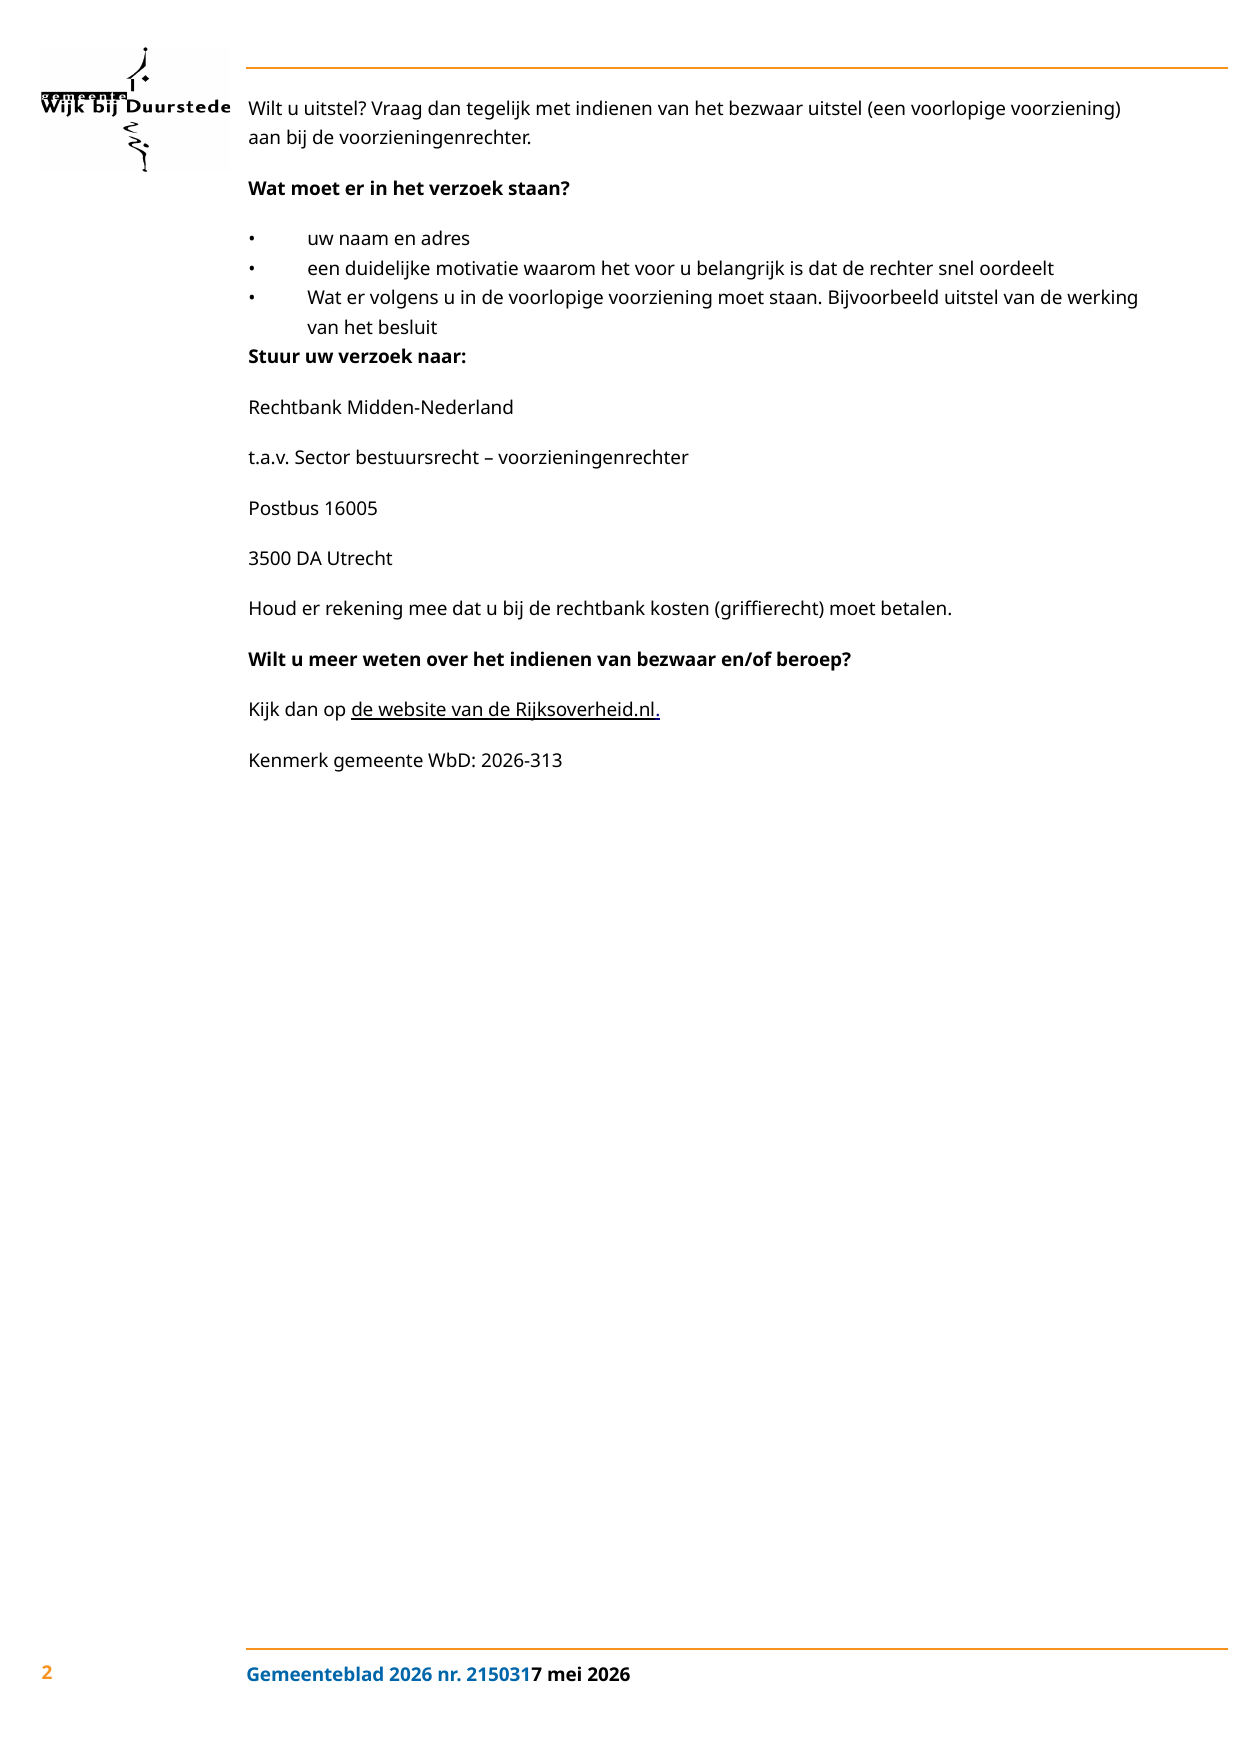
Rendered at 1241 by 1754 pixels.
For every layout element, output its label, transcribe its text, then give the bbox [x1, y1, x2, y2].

text Houd er rekening mee dat u bij de rechtbank kosten (griffierecht) moet betalen. [248, 596, 1152, 621]
text Kijk dan op de website van de Rijksoverheid.nl. [248, 696, 1152, 722]
text Rechtbank Midden-Nederland [248, 394, 1152, 420]
list uw naam en adres [248, 225, 1152, 251]
text Wat moet er in het verzoek staan? [248, 175, 1152, 201]
list een duidelijke motivatie waarom het voor u belangrijk is dat de rechter snel oordeelt [248, 255, 1152, 281]
text Kenmerk gemeente WbD: 2026-313 [248, 747, 1152, 773]
text 3500 DA Utrecht [248, 545, 1152, 571]
text Wilt u uitstel? Vraag dan tegelijk met indienen van het bezwaar uitstel (een voorlopige voorziening) aan bij de voorzieningenrechter. [248, 95, 1152, 150]
list Wat er volgens u in de voorlopige voorziening moet staan. Bijvoorbeeld uitstel van de werking van het besluit [248, 284, 1152, 340]
text Postbus 16005 [248, 495, 1152, 521]
text Wilt u meer weten over het indienen van bezwaar en/of beroep? [248, 646, 1152, 672]
picture [41, 47, 231, 172]
text t.a.v. Sector bestuursrecht – voorzieningenrechter [248, 444, 1152, 470]
text Stuur uw verzoek naar: [248, 343, 1152, 369]
